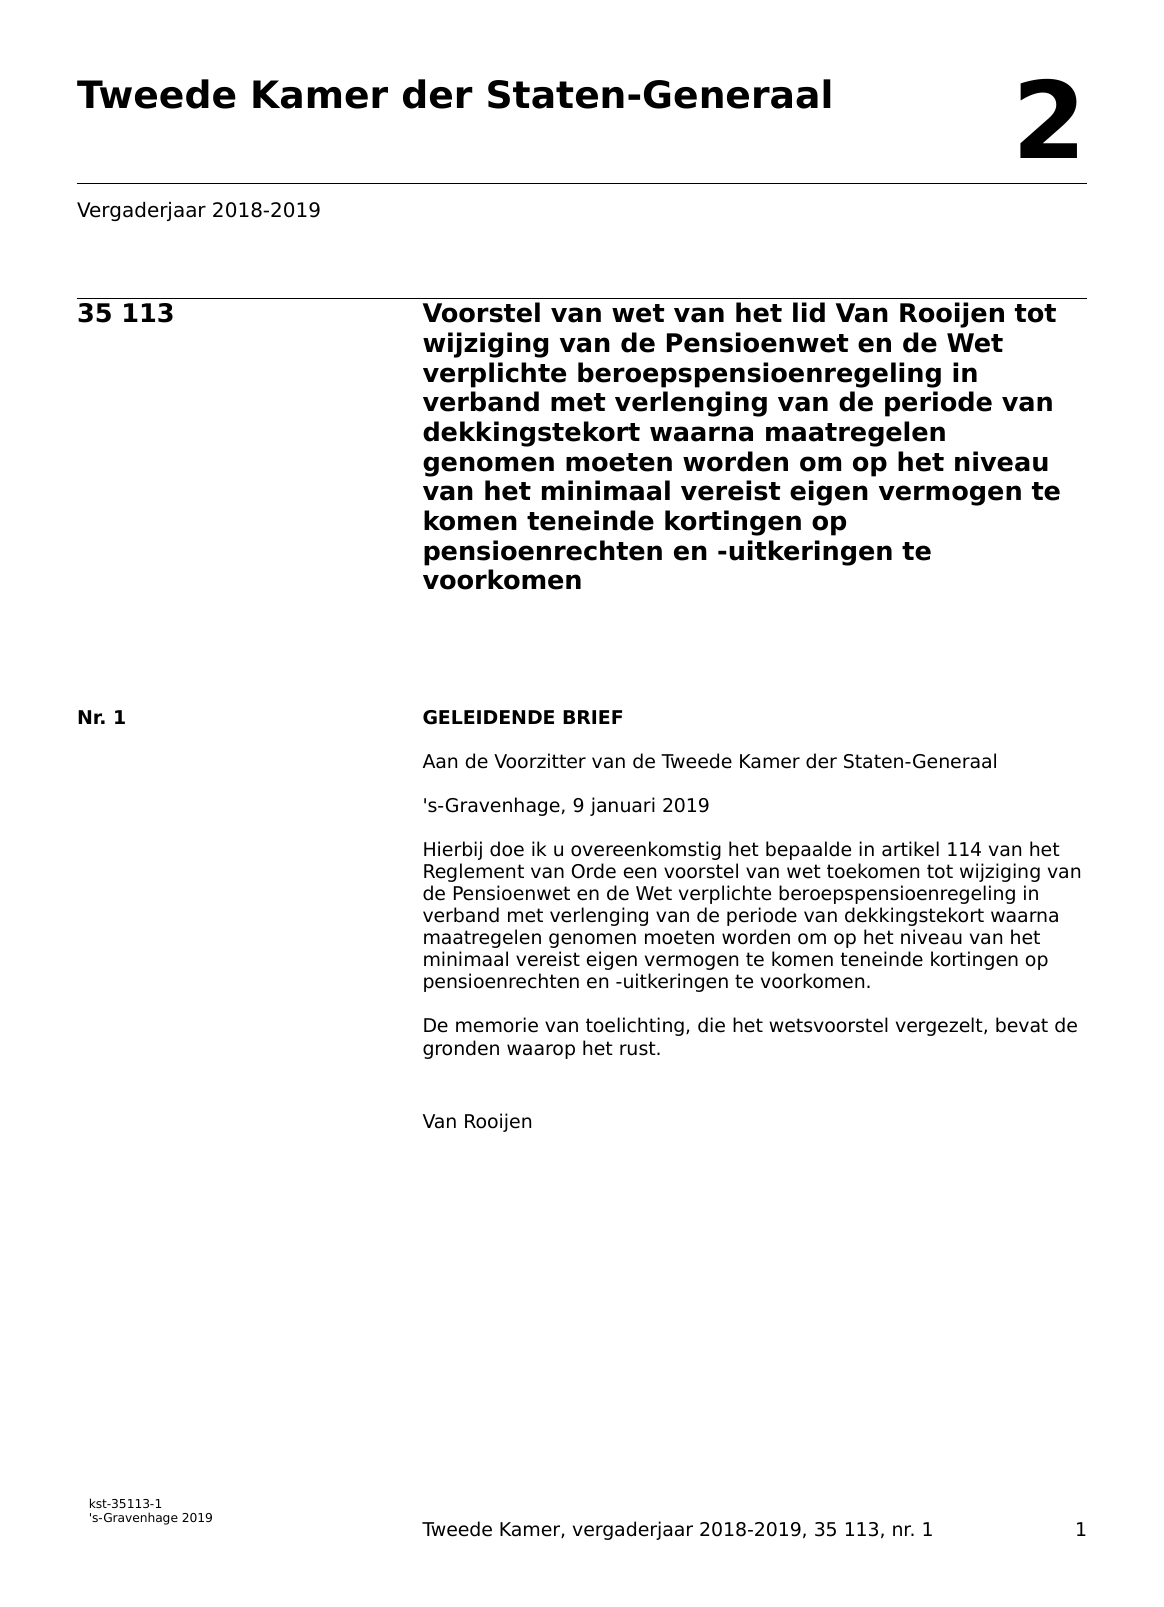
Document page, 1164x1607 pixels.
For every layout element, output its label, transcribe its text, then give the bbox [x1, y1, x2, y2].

table_cell Vergaderjaar 2018-2019 [77, 184, 1087, 298]
subtitle 35 113 Voorstel van wet van het lid Van Rooijen tot wijziging van de Pensioenwet en de Wet verplichte beroepspensioenregeling in verband met verlenging van de periode van dekkingstekort waarna maatregelen genomen moeten worden om op het niveau van het minimaal vereist eigen vermogen te komen teneinde kortingen op pensioenrechten en -uitkeringen te voorkomen [77, 299, 1087, 596]
table_header Tweede Kamer der Staten-Generaal [77, 59, 886, 183]
table_header 2 [886, 59, 1087, 183]
text Van Rooijen [422, 1089, 1087, 1133]
text 's-Gravenhage 2019 [88, 1511, 323, 1525]
subtitle Nr. 1 GELEIDENDE BRIEF [77, 707, 1087, 729]
text Hierbij doe ik u overeenkomstig het bepaalde in artikel 114 van het Reglement van Orde een voorstel van wet toekomen tot wijziging van de Pensioenwet en de Wet verplichte beroepspensioenregeling in verband met verlenging van de periode van dekkingstekort waarna maatregelen genomen moeten worden om op het niveau van het minimaal vereist eigen vermogen te komen teneinde kortingen op pensioenrechten en -uitkeringen te voorkomen. [422, 839, 1087, 993]
text 's-Gravenhage, 9 januari 2019 [422, 795, 1087, 817]
text kst-35113-1 [88, 1497, 323, 1511]
text De memorie van toelichting, die het wetsvoorstel vergezelt, bevat de gronden waarop het rust. [422, 1015, 1087, 1059]
text Aan de Voorzitter van de Tweede Kamer der Staten-Generaal [422, 751, 1087, 773]
